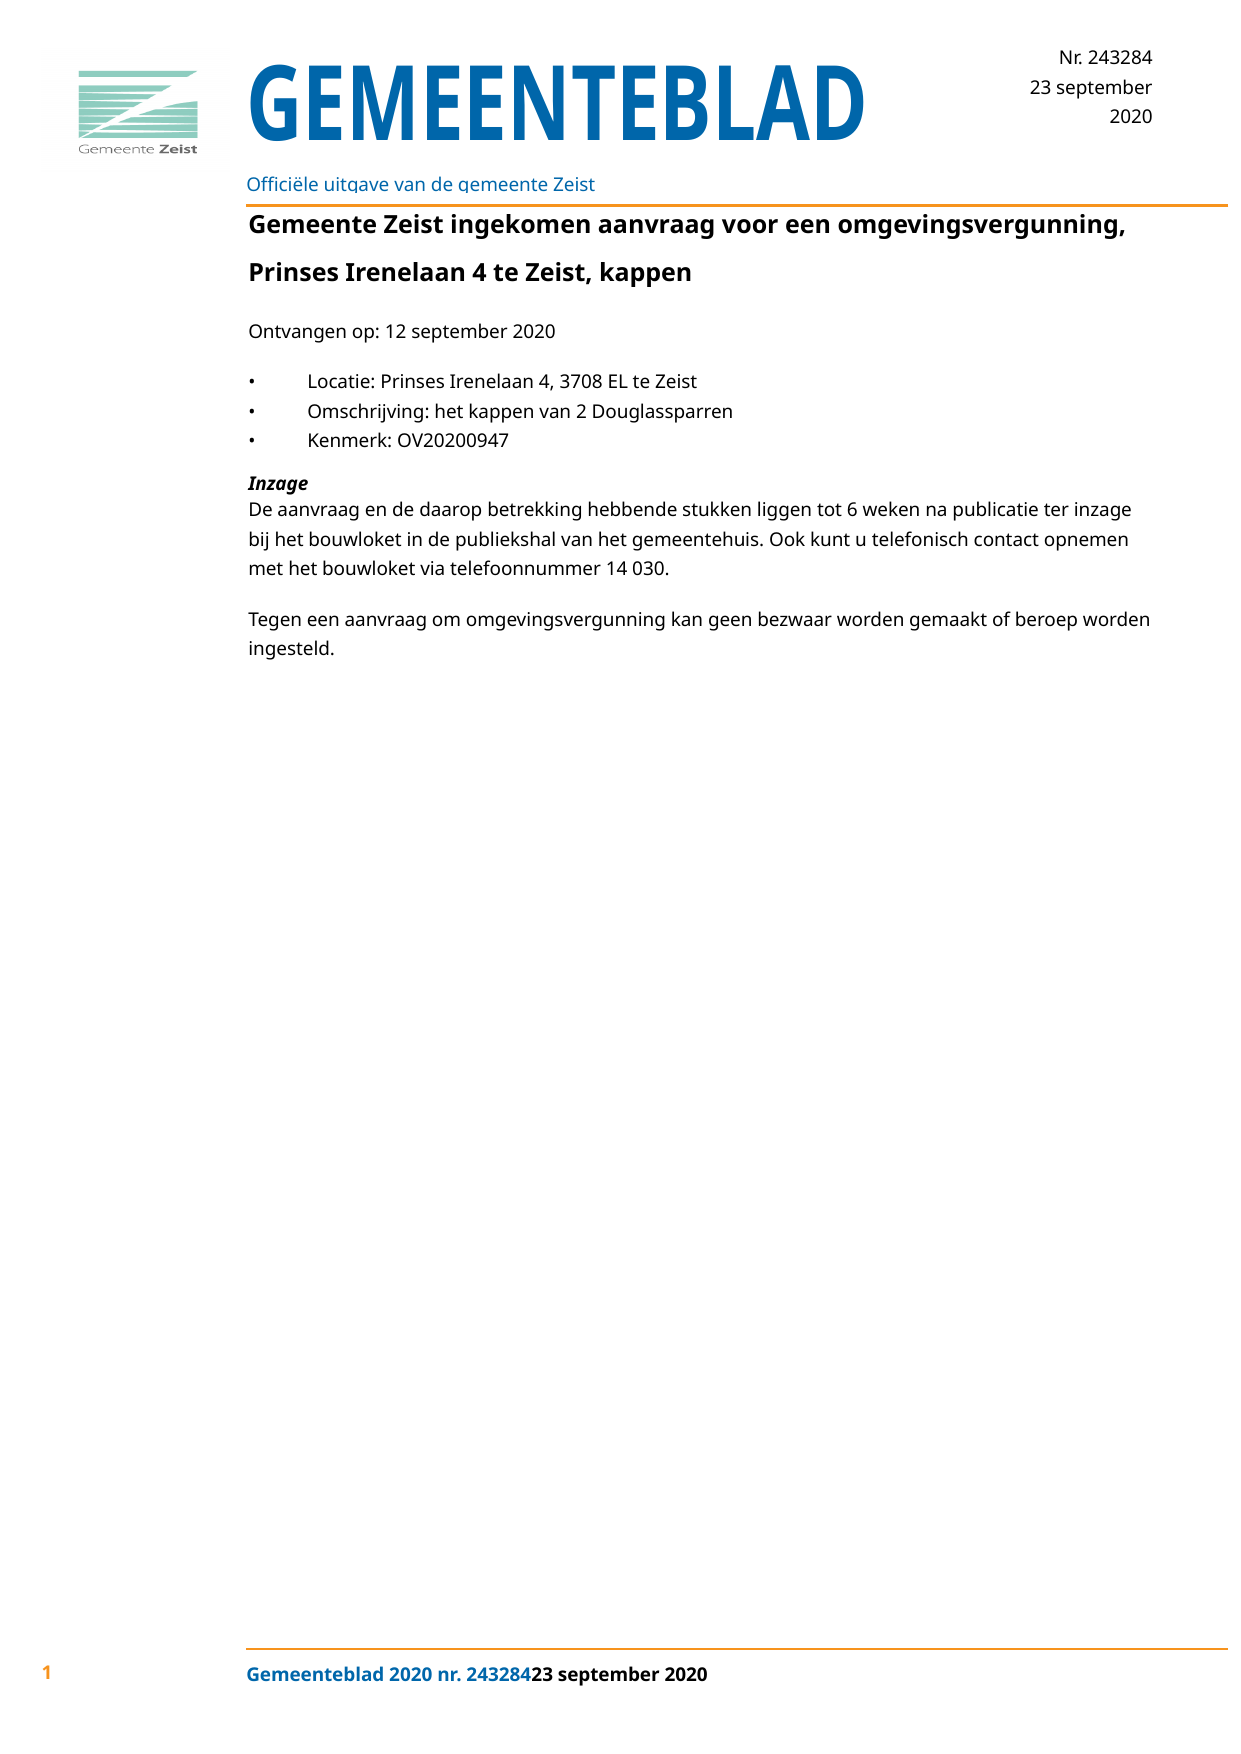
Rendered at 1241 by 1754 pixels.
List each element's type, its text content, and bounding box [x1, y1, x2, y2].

list Kenmerk: OV20200947 [248, 427, 1152, 453]
text De aanvraag en de daarop betrekking hebbende stukken liggen tot 6 weken na publicatie ter inzage bij het bouwloket in de publiekshal van het gemeentehuis. Ook kunt u telefonisch contact opnemen met het bouwloket via telefoonnummer 14 030. [248, 496, 1152, 581]
text Ontvangen op: 12 september 2020 [248, 318, 1152, 344]
list Omschrijving: het kappen van 2 Douglassparren [248, 398, 1152, 424]
list Locatie: Prinses Irenelaan 4, 3708 EL te Zeist [248, 368, 1152, 394]
text Gemeente Zeist ingekomen aanvraag voor een omgevingsvergunning, Prinses Irenelaan 4 te Zeist, kappen [248, 207, 1152, 288]
picture [41, 47, 231, 172]
text Tegen een aanvraag om omgevingsvergunning kan geen bezwaar worden gemaakt of beroep worden ingesteld. [248, 606, 1152, 661]
text Inzage [248, 471, 1152, 496]
